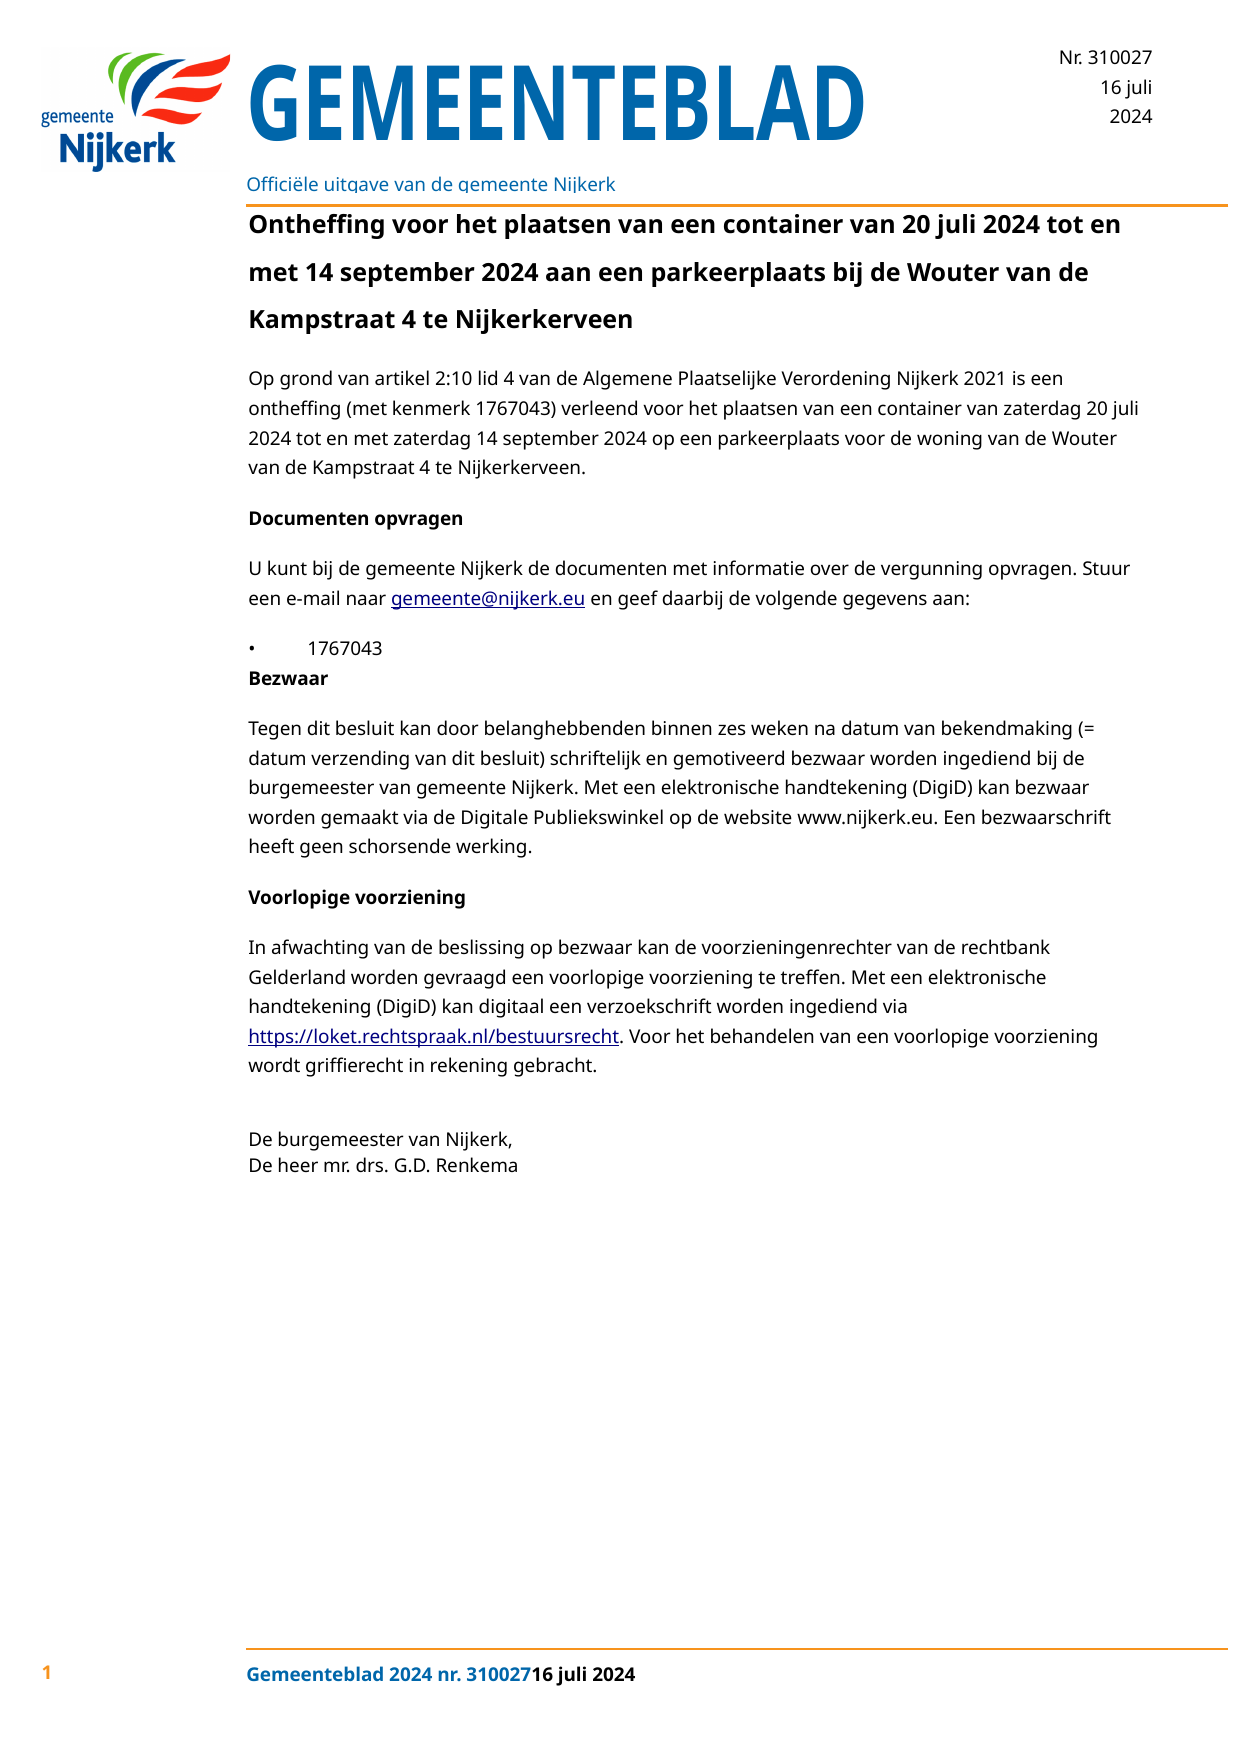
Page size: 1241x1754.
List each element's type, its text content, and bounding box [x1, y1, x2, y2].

text Op grond van artikel 2:10 lid 4 van de Algemene Plaatselijke Verordening Nijkerk 2021 is een ontheffing (met kenmerk 1767043) verleend voor het plaatsen van een container van zaterdag 20 juli 2024 tot en met zaterdag 14 september 2024 op een parkeerplaats voor de woning van de Wouter van de Kampstraat 4 te Nijkerkerveen. [248, 366, 1152, 480]
text De heer mr. drs. G.D. Renkema [248, 1152, 1152, 1178]
text Tegen dit besluit kan door belanghebbenden binnen zes weken na datum van bekendmaking (= datum verzending van dit besluit) schriftelijk en gemotiveerd bezwaar worden ingediend bij de burgemeester van gemeente Nijkerk. Met een elektronische handtekening (DigiD) kan bezwaar worden gemaakt via de Digitale Publiekswinkel op de website www.nijkerk.eu. Een bezwaarschrift heeft geen schorsende werking. [248, 715, 1152, 859]
text U kunt bij de gemeente Nijkerk de documenten met informatie over de vergunning opvragen. Stuur een e-mail naar gemeente@nijkerk.eu en geef daarbij de volgende gegevens aan: [248, 555, 1152, 610]
picture [41, 47, 231, 172]
text Ontheffing voor het plaatsen van een container van 20 juli 2024 tot en met 14 september 2024 aan een parkeerplaats bij de Wouter van de Kampstraat 4 te Nijkerkerveen [248, 207, 1152, 336]
text De burgemeester van Nijkerk, [248, 1126, 1152, 1152]
list 1767043 [248, 635, 1152, 661]
text In afwachting van de beslissing op bezwaar kan de voorzieningenrechter van de rechtbank Gelderland worden gevraagd een voorlopige voorziening te treffen. Met een elektronische handtekening (DigiD) kan digitaal een verzoekschrift worden ingediend via https://loket.rechtspraak.nl/bestuursrecht. Voor het behandelen van een voorlopige voorziening wordt griffierecht in rekening gebracht. [248, 934, 1152, 1078]
text Bezwaar [248, 665, 1152, 690]
text Documenten opvragen [248, 505, 1152, 530]
text Voorlopige voorziening [248, 884, 1152, 909]
